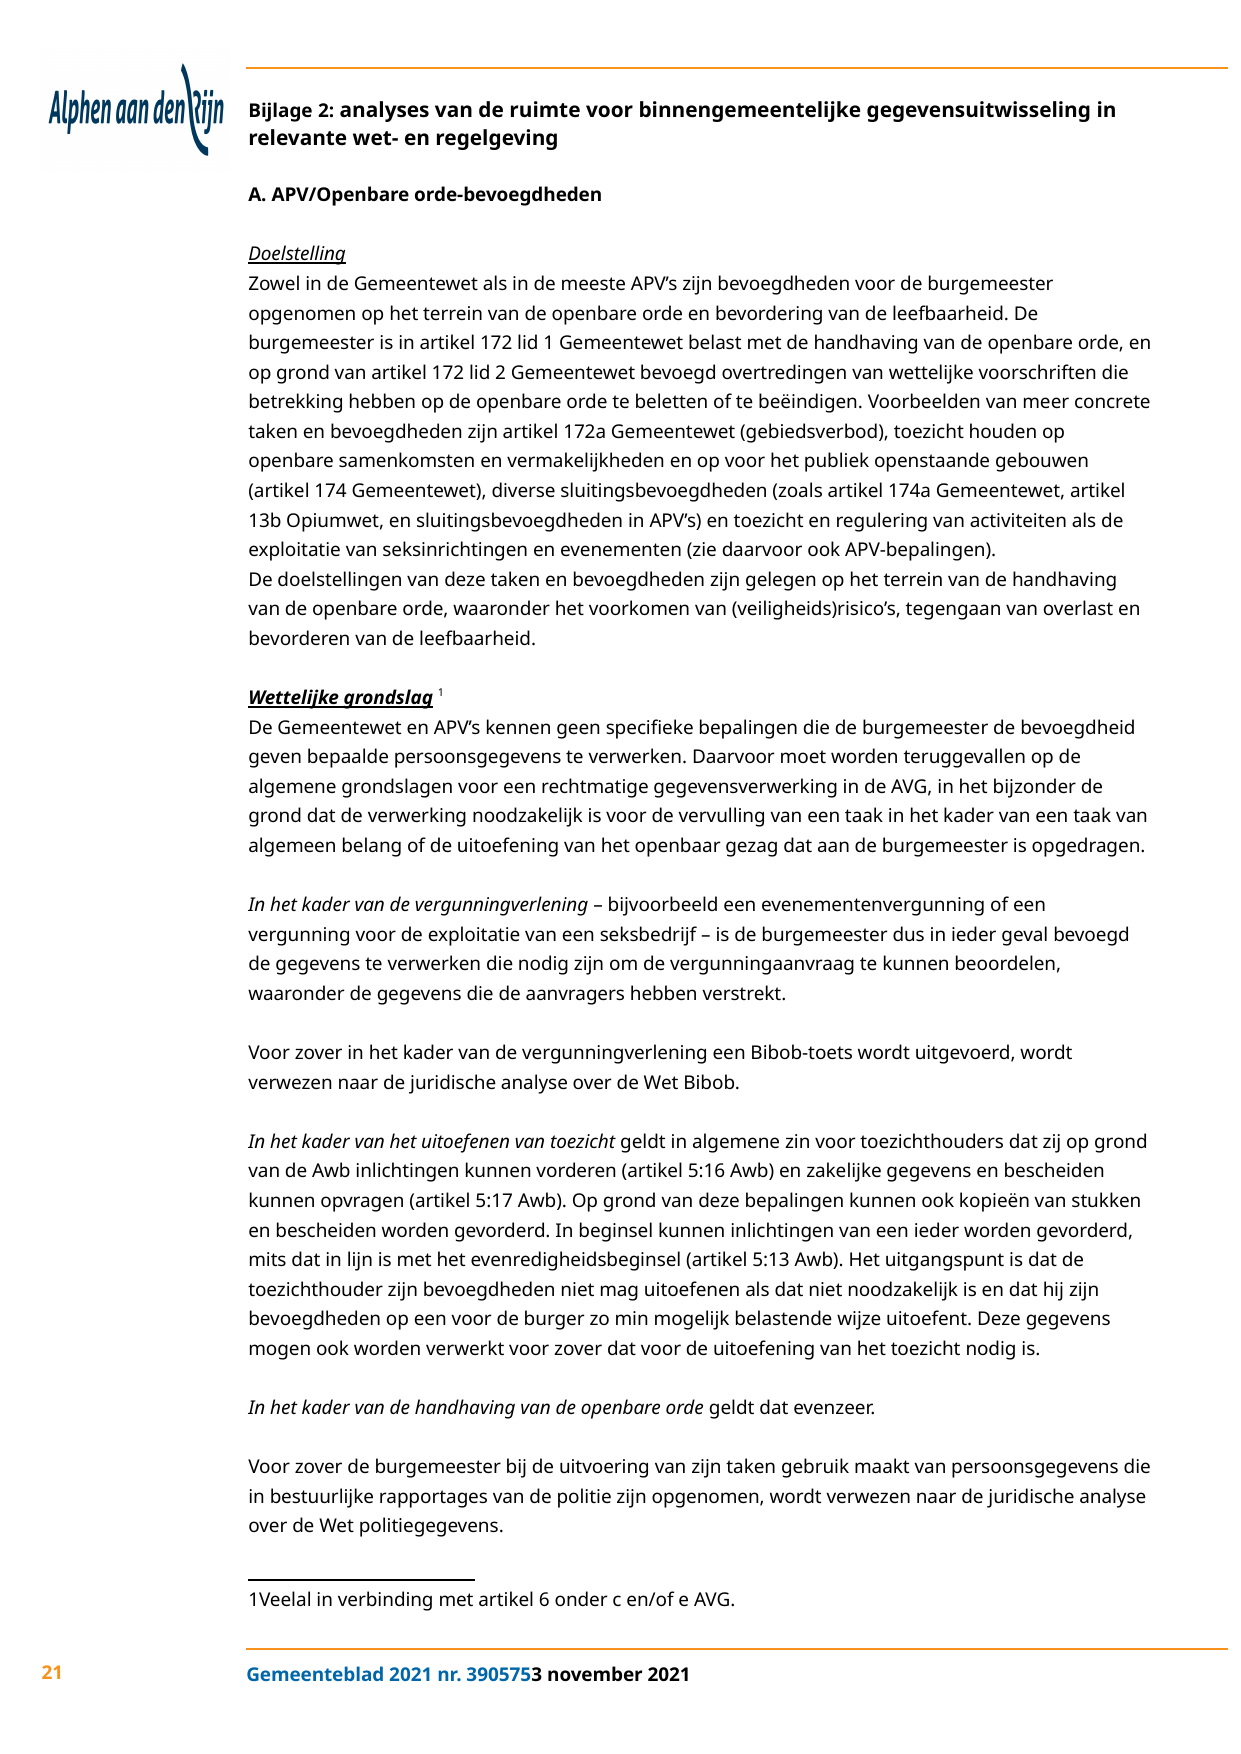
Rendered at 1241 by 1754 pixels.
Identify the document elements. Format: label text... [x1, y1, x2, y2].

text A. APV/Openbare orde-bevoegdheden [248, 181, 1152, 207]
text Voor zover de burgemeester bij de uitvoering van zijn taken gebruik maakt van persoonsgegevens die in bestuurlijke rapportages van de politie zijn opgenomen, wordt verwezen naar de juridische analyse over de Wet politiegegevens. [248, 1453, 1152, 1538]
text De Gemeentewet en APV’s kennen geen specifieke bepalingen die de burgemeester de bevoegdheid geven bepaalde persoonsgegevens te verwerken. Daarvoor moet worden teruggevallen op de algemene grondslagen voor een rechtmatige gegevensverwerking in de AVG, in het bijzonder de grond dat de verwerking noodzakelijk is voor de vervulling van een taak in het kader van een taak van algemeen belang of de uitoefening van het openbaar gezag dat aan de burgemeester is opgedragen. [248, 714, 1152, 858]
text Doelstelling [248, 241, 1152, 266]
text Voor zover in het kader van de vergunningverlening een Bibob-toets wordt uitgevoerd, wordt verwezen naar de juridische analyse over de Wet Bibob. [248, 1039, 1152, 1094]
text Veelal in verbinding met artikel 6 onder c en/of e AVG. [248, 1586, 1152, 1612]
text Zowel in de Gemeentewet als in de meeste APV’s zijn bevoegdheden voor de burgemeester opgenomen op het terrein van de openbare orde en bevordering van de leefbaarheid. De burgemeester is in artikel 172 lid 1 Gemeentewet belast met de handhaving van de openbare orde, en op grond van artikel 172 lid 2 Gemeentewet bevoegd overtredingen van wettelijke voorschriften die betrekking hebben op de openbare orde te beletten of te beëindigen. Voorbeelden van meer concrete taken en bevoegdheden zijn artikel 172a Gemeentewet (gebiedsverbod), toezicht houden op openbare samenkomsten en vermakelijkheden en op voor het publiek openstaande gebouwen (artikel 174 Gemeentewet), diverse sluitingsbevoegdheden (zoals artikel 174a Gemeentewet, artikel 13b Opiumwet, en sluitingsbevoegdheden in APV’s) en toezicht en regulering van activiteiten als de exploitatie van seksinrichtingen en evenementen (zie daarvoor ook APV-bepalingen). [248, 270, 1152, 562]
text Bijlage 2: analyses van de ruimte voor binnengemeentelijke gegevensuitwisseling in relevante wet- en regelgeving [248, 95, 1152, 152]
text In het kader van het uitoefenen van toezicht geldt in algemene zin voor toezichthouders dat zij op grond van de Awb inlichtingen kunnen vorderen (artikel 5:16 Awb) en zakelijke gegevens en bescheiden kunnen opvragen (artikel 5:17 Awb). Op grond van deze bepalingen kunnen ook kopieën van stukken en bescheiden worden gevorderd. In beginsel kunnen inlichtingen van een ieder worden gevorderd, mits dat in lijn is met het evenredigheidsbeginsel (artikel 5:13 Awb). Het uitgangspunt is dat de toezichthouder zijn bevoegdheden niet mag uitoefenen als dat niet noodzakelijk is en dat hij zijn bevoegdheden op een voor de burger zo min mogelijk belastende wijze uitoefent. Deze gegevens mogen ook worden verwerkt voor zover dat voor de uitoefening van het toezicht nodig is. [248, 1128, 1152, 1361]
picture [41, 47, 231, 172]
text In het kader van de vergunningverlening – bijvoorbeeld een evenementenvergunning of een vergunning voor de exploitatie van een seksbedrijf – is de burgemeester dus in ieder geval bevoegd de gegevens te verwerken die nodig zijn om de vergunningaanvraag te kunnen beoordelen, waaronder de gegevens die de aanvragers hebben verstrekt. [248, 891, 1152, 1006]
text De doelstellingen van deze taken en bevoegdheden zijn gelegen op het terrein van de handhaving van de openbare orde, waaronder het voorkomen van (veiligheids)risico’s, tegengaan van overlast en bevorderen van de leefbaarheid. [248, 566, 1152, 651]
text In het kader van de handhaving van de openbare orde geldt dat evenzeer. [248, 1394, 1152, 1420]
text Wettelijke grondslag [248, 684, 1152, 710]
